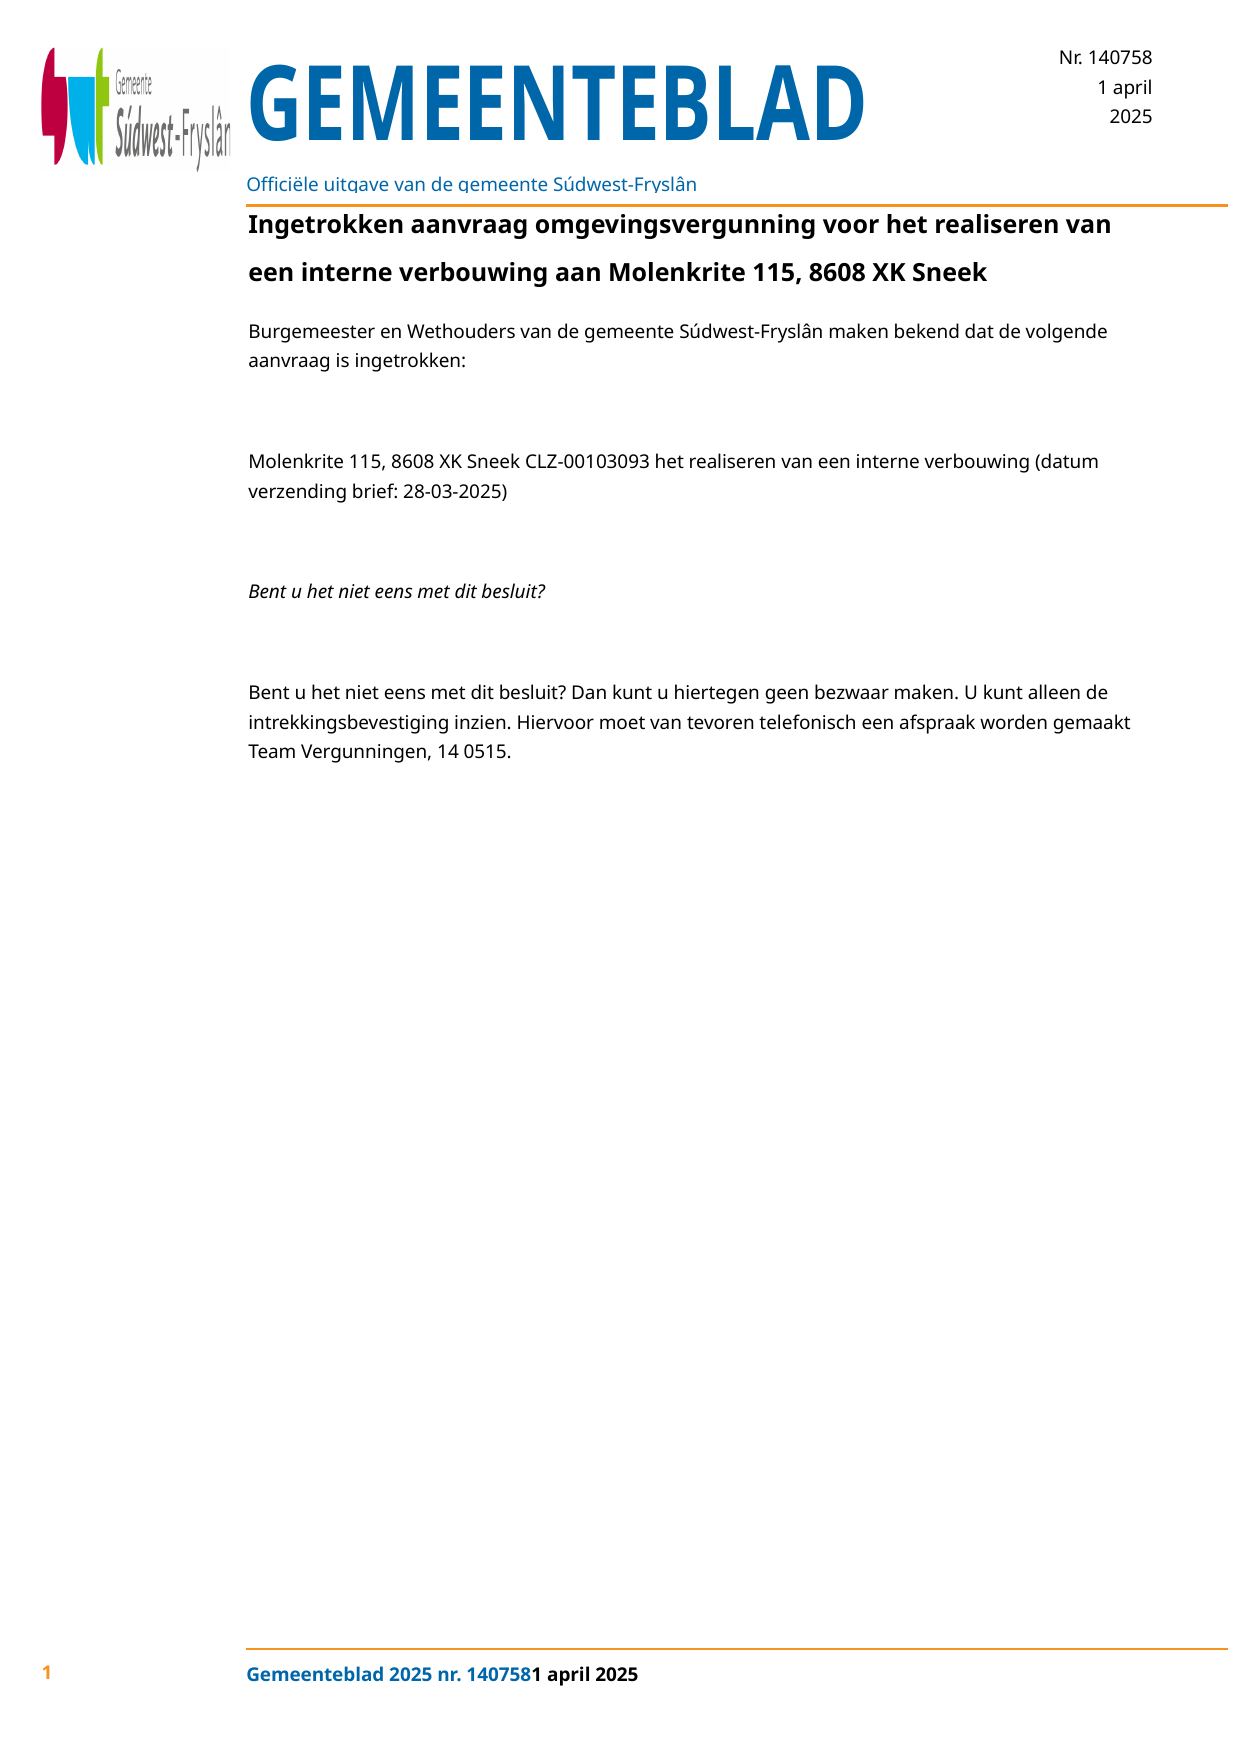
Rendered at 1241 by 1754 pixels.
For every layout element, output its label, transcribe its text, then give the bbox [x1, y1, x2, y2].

text Bent u het niet eens met dit besluit? [248, 579, 1152, 604]
text Ingetrokken aanvraag omgevingsvergunning voor het realiseren van een interne verbouwing aan Molenkrite 115, 8608 XK Sneek [248, 207, 1152, 288]
text Bent u het niet eens met dit besluit? Dan kunt u hiertegen geen bezwaar maken. U kunt alleen de intrekkingsbevestiging inzien. Hiervoor moet van tevoren telefonisch een afspraak worden gemaakt Team Vergunningen, 14 0515. [248, 679, 1152, 764]
picture [41, 47, 231, 172]
text Molenkrite 115, 8608 XK Sneek CLZ-00103093 het realiseren van een interne verbouwing (datum verzending brief: 28-03-2025) [248, 448, 1152, 504]
text Burgemeester en Wethouders van de gemeente Súdwest-Fryslân maken bekend dat de volgende aanvraag is ingetrokken: [248, 318, 1152, 373]
